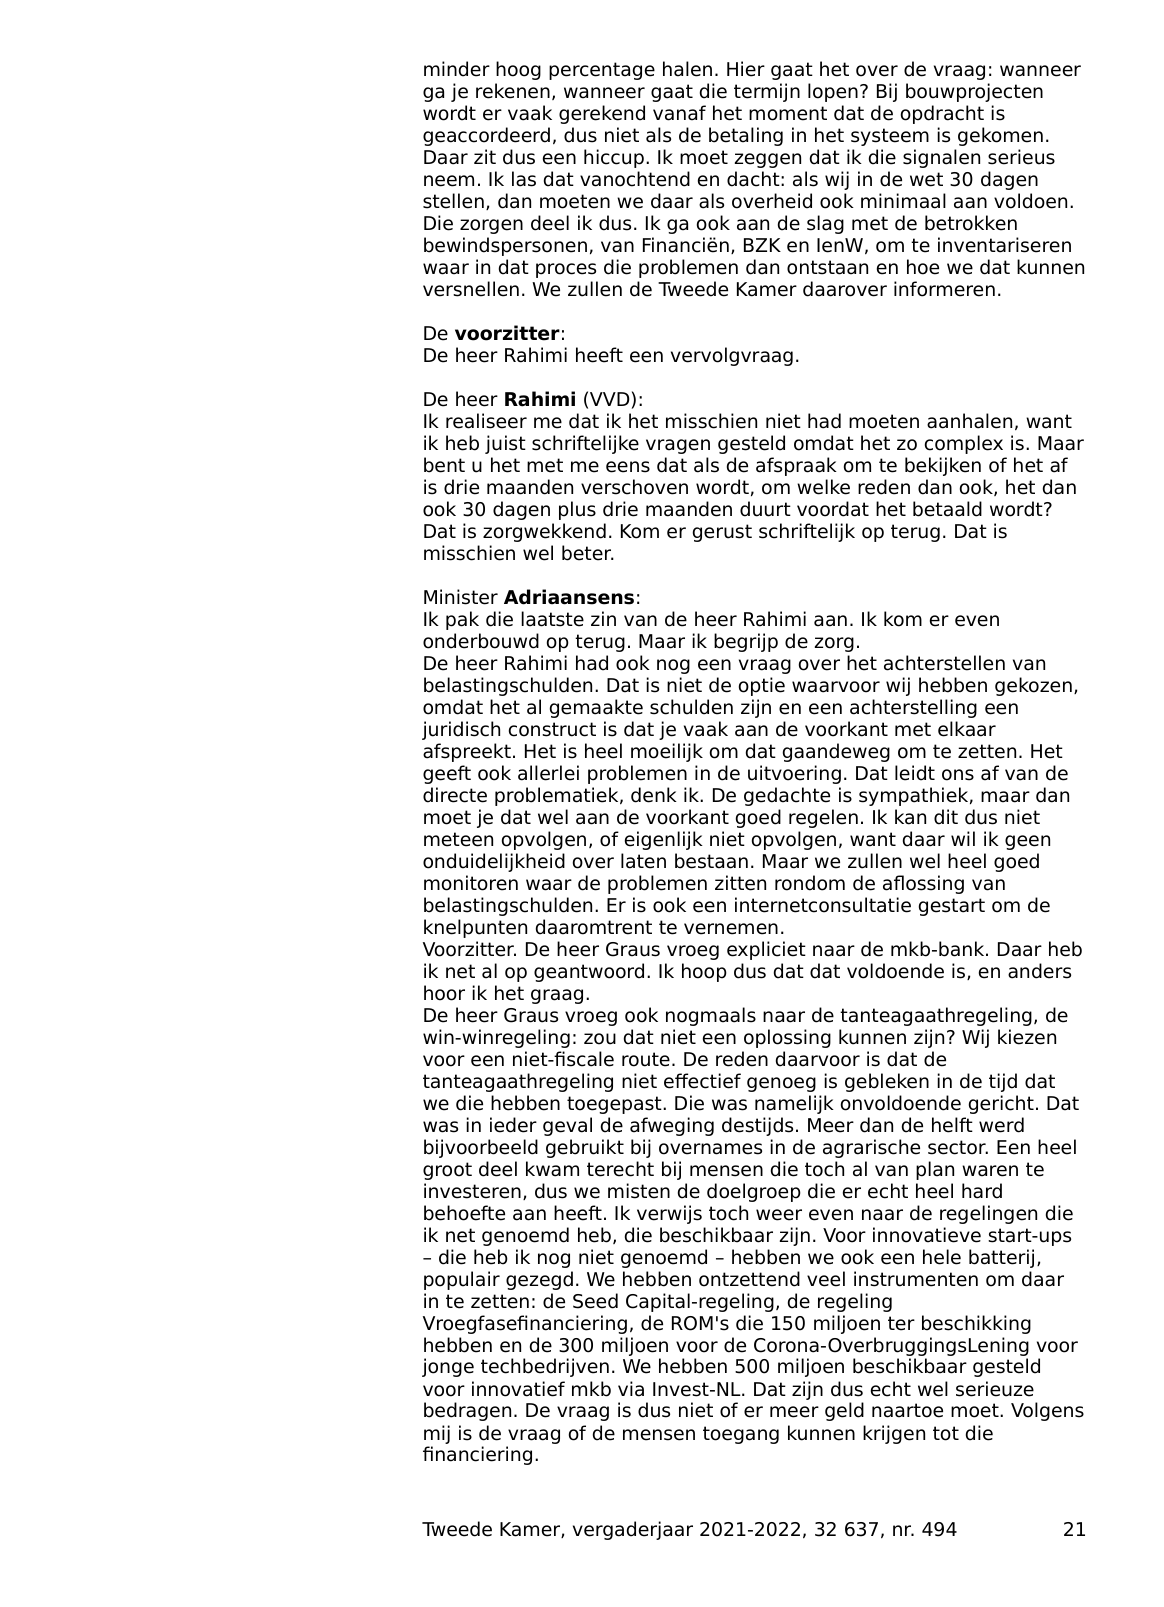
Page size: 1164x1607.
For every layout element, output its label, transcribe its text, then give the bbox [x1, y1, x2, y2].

text Voorzitter. De heer Graus vroeg expliciet naar de mkb-bank. Daar heb ik net al op geantwoord. Ik hoop dus dat dat voldoende is, en anders hoor ik het graag. [422, 939, 1087, 1005]
text De heer Rahimi (VVD): [422, 389, 1087, 411]
text Minister Adriaansens: [422, 587, 1087, 609]
text Ik pak die laatste zin van de heer Rahimi aan. Ik kom er even onderbouwd op terug. Maar ik begrijp de zorg. [422, 609, 1087, 653]
text Ik realiseer me dat ik het misschien niet had moeten aanhalen, want ik heb juist schriftelijke vragen gesteld omdat het zo complex is. Maar bent u het met me eens dat als de afspraak om te bekijken of het af is drie maanden verschoven wordt, om welke reden dan ook, het dan ook 30 dagen plus drie maanden duurt voordat het betaald wordt? Dat is zorgwekkend. Kom er gerust schriftelijk op terug. Dat is misschien wel beter. [422, 411, 1087, 565]
text De voorzitter: [422, 323, 1087, 345]
text De heer Graus vroeg ook nogmaals naar de tanteagaathregeling, de win-winregeling: zou dat niet een oplossing kunnen zijn? Wij kiezen voor een niet-fiscale route. De reden daarvoor is dat de tanteagaathregeling niet effectief genoeg is gebleken in de tijd dat we die hebben toegepast. Die was namelijk onvoldoende gericht. Dat was in ieder geval de afweging destijds. Meer dan de helft werd bijvoorbeeld gebruikt bij overnames in de agrarische sector. Een heel groot deel kwam terecht bij mensen die toch al van plan waren te investeren, dus we misten de doelgroep die er echt heel hard behoefte aan heeft. Ik verwijs toch weer even naar de regelingen die ik net genoemd heb, die beschikbaar zijn. Voor innovatieve start-ups – die heb ik nog niet genoemd – hebben we ook een hele batterij, populair gezegd. We hebben ontzettend veel instrumenten om daar in te zetten: de Seed Capital-regeling, de regeling Vroegfasefinanciering, de ROM's die 150 miljoen ter beschikking hebben en de 300 miljoen voor de Corona-OverbruggingsLening voor jonge techbedrijven. We hebben 500 miljoen beschikbaar gesteld voor innovatief mkb via Invest-NL. Dat zijn dus echt wel serieuze bedragen. De vraag is dus niet of er meer geld naartoe moet. Volgens mij is de vraag of de mensen toegang kunnen krijgen tot die financiering. [422, 1005, 1087, 1466]
text De heer Rahimi heeft een vervolgvraag. [422, 345, 1087, 367]
text De heer Rahimi had ook nog een vraag over het achterstellen van belastingschulden. Dat is niet de optie waarvoor wij hebben gekozen, omdat het al gemaakte schulden zijn en een achterstelling een juridisch construct is dat je vaak aan de voorkant met elkaar afspreekt. Het is heel moeilijk om dat gaandeweg om te zetten. Het geeft ook allerlei problemen in de uitvoering. Dat leidt ons af van de directe problematiek, denk ik. De gedachte is sympathiek, maar dan moet je dat wel aan de voorkant goed regelen. Ik kan dit dus niet meteen opvolgen, of eigenlijk niet opvolgen, want daar wil ik geen onduidelijkheid over laten bestaan. Maar we zullen wel heel goed monitoren waar de problemen zitten rondom de aflossing van belastingschulden. Er is ook een internetconsultatie gestart om de knelpunten daaromtrent te vernemen. [422, 653, 1087, 939]
text minder hoog percentage halen. Hier gaat het over de vraag: wanneer ga je rekenen, wanneer gaat die termijn lopen? Bij bouwprojecten wordt er vaak gerekend vanaf het moment dat de opdracht is geaccordeerd, dus niet als de betaling in het systeem is gekomen. Daar zit dus een hiccup. Ik moet zeggen dat ik die signalen serieus neem. Ik las dat vanochtend en dacht: als wij in de wet 30 dagen stellen, dan moeten we daar als overheid ook minimaal aan voldoen. Die zorgen deel ik dus. Ik ga ook aan de slag met de betrokken bewindspersonen, van Financiën, BZK en IenW, om te inventariseren waar in dat proces die problemen dan ontstaan en hoe we dat kunnen versnellen. We zullen de Tweede Kamer daarover informeren. [422, 59, 1087, 301]
